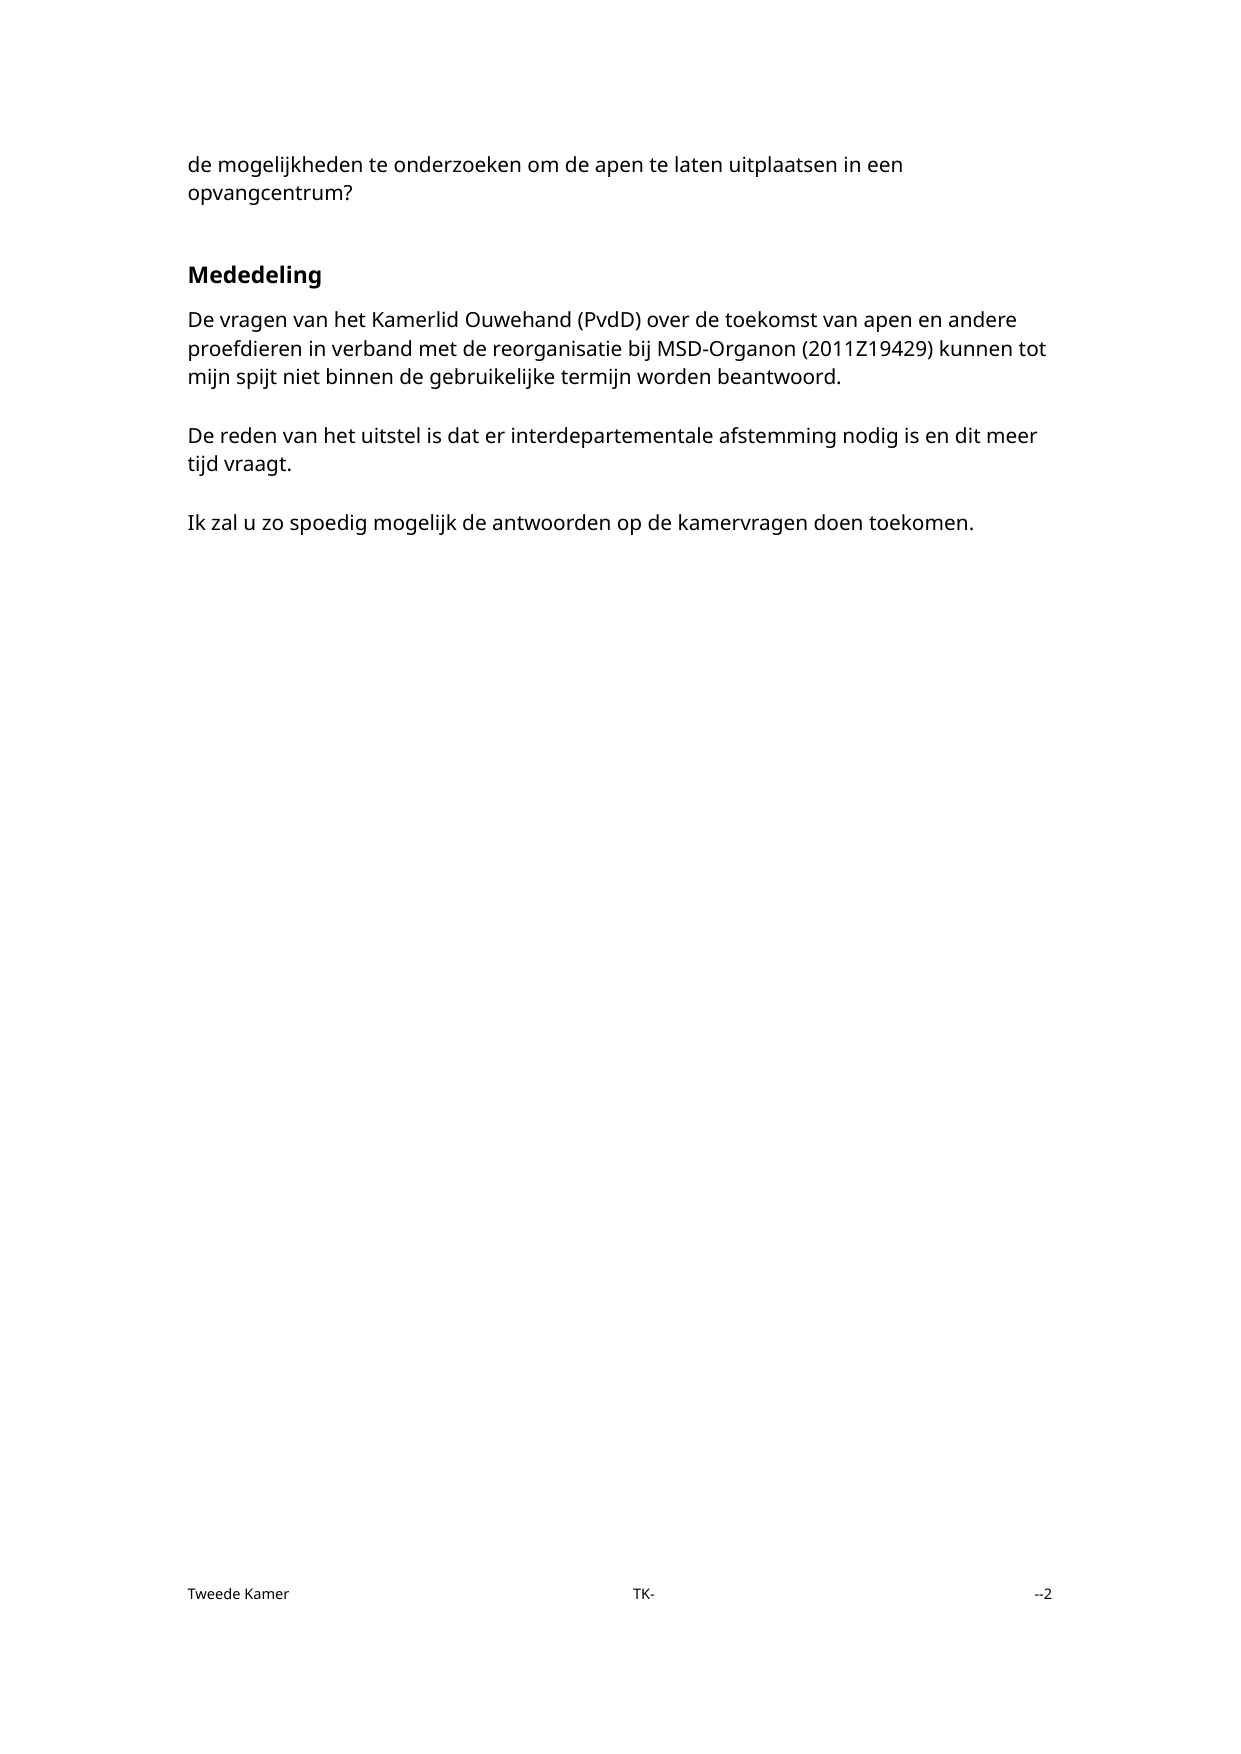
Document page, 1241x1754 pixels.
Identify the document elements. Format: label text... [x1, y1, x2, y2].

text De reden van het uitstel is dat er interdepartementale afstemming nodig is en dit meer tijd vraagt. [187, 421, 1053, 478]
subtitle Mededeling [187, 259, 1053, 291]
text De vragen van het Kamerlid Ouwehand (PvdD) over de toekomst van apen en andere proefdieren in verband met de reorganisatie bij MSD-Organon (2011Z19429) kunnen tot mijn spijt niet binnen de gebruikelijke termijn worden beantwoord. [187, 306, 1053, 391]
text Ik zal u zo spoedig mogelijk de antwoorden op de kamervragen doen toekomen. [187, 508, 1053, 536]
text de mogelijkheden te onderzoeken om de apen te laten uitplaatsen in een opvangcentrum? [187, 150, 1053, 207]
